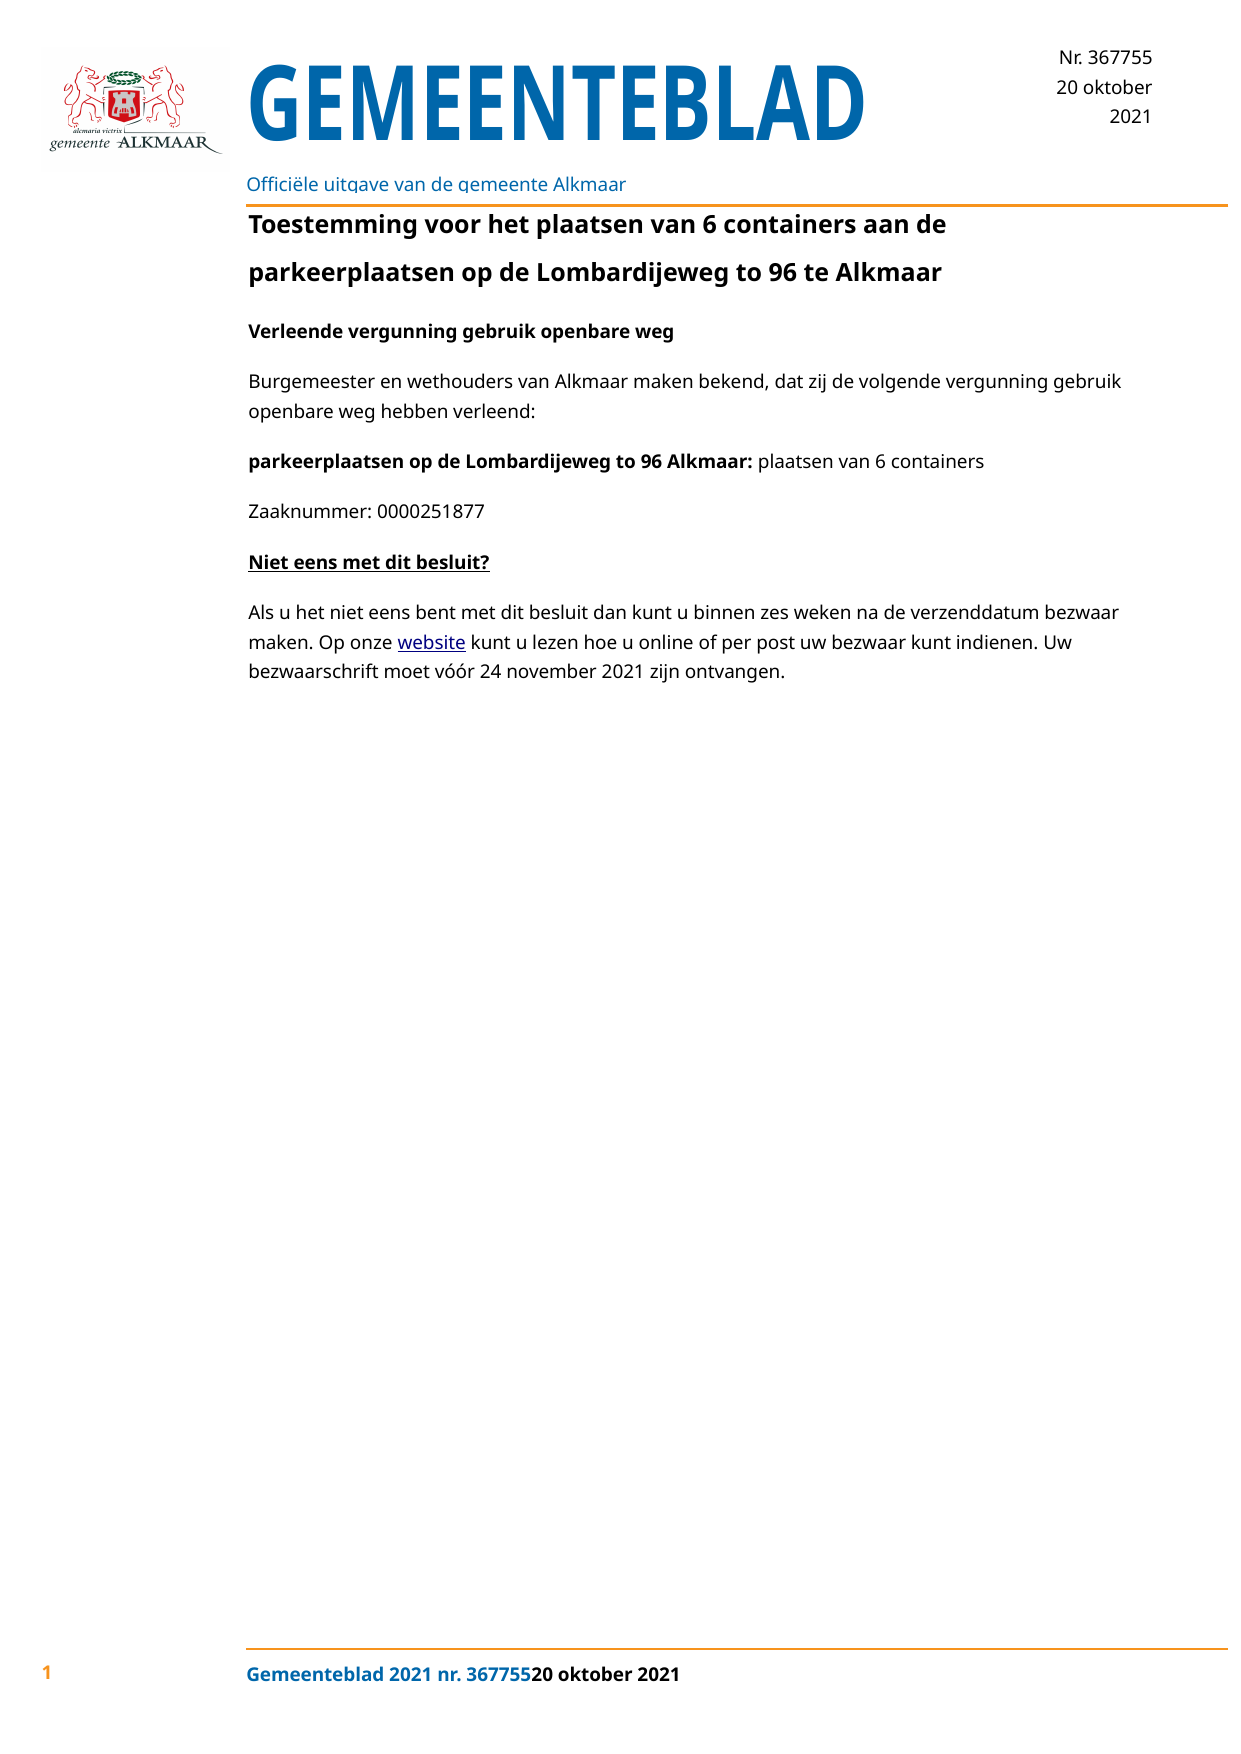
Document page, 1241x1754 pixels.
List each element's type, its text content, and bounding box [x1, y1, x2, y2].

text parkeerplaatsen op de Lombardijeweg to 96 Alkmaar: plaatsen van 6 containers [248, 448, 1152, 474]
text Niet eens met dit besluit? [248, 549, 1152, 575]
picture [41, 47, 231, 172]
text Zaaknummer: 0000251877 [248, 499, 1152, 524]
text Als u het niet eens bent met dit besluit dan kunt u binnen zes weken na de verzenddatum bezwaar maken. Op onze website kunt u lezen hoe u online of per post uw bezwaar kunt indienen. Uw bezwaarschrift moet vóór 24 november 2021 zijn ontvangen. [248, 599, 1152, 684]
text Toestemming voor het plaatsen van 6 containers aan de parkeerplaatsen op de Lombardijeweg to 96 te Alkmaar [248, 207, 1152, 288]
text Verleende vergunning gebruik openbare weg [248, 318, 1152, 344]
text Burgemeester en wethouders van Alkmaar maken bekend, dat zij de volgende vergunning gebruik openbare weg hebben verleend: [248, 368, 1152, 424]
